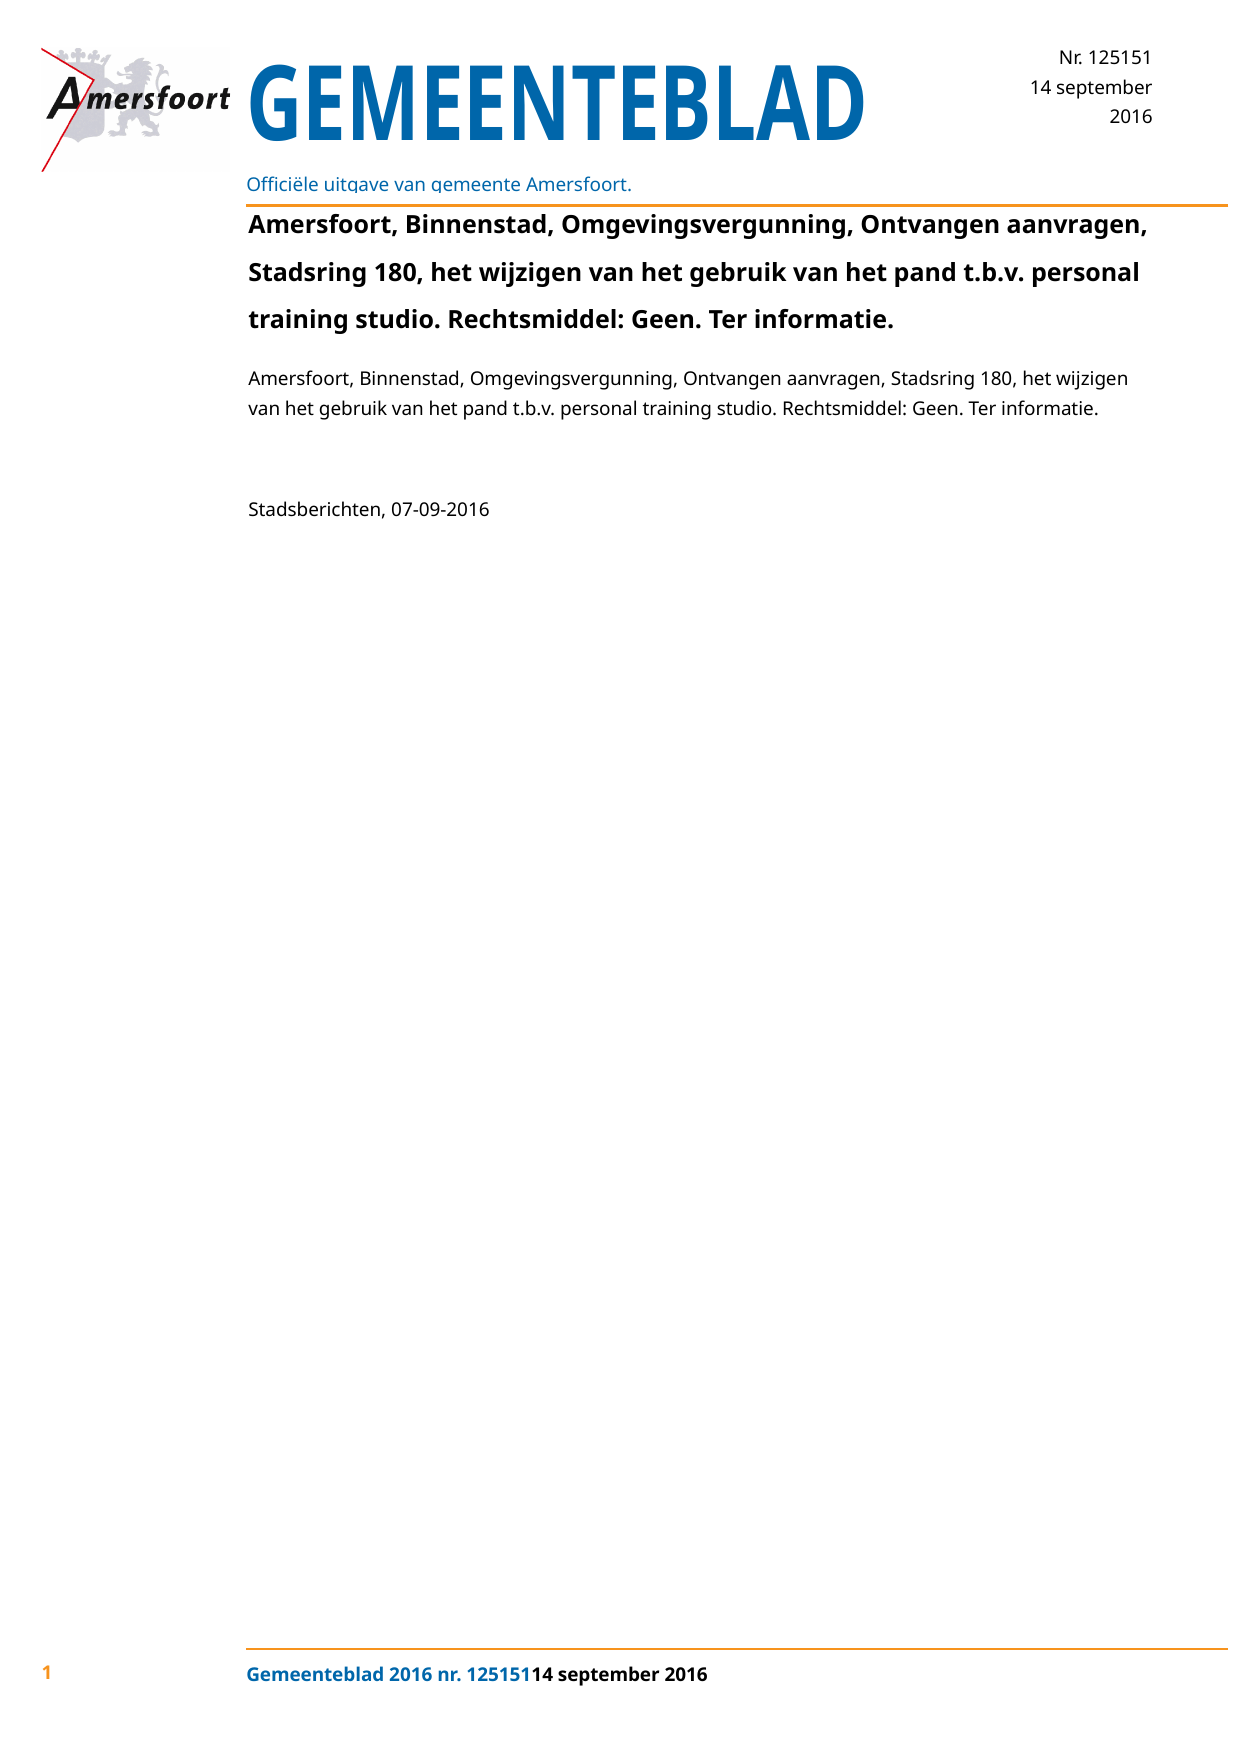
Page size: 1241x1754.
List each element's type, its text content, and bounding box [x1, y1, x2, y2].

text Amersfoort, Binnenstad, Omgevingsvergunning, Ontvangen aanvragen, Stadsring 180, het wijzigen van het gebruik van het pand t.b.v. personal training studio. Rechtsmiddel: Geen. Ter informatie. [248, 366, 1152, 421]
picture [41, 47, 231, 172]
text Stadsberichten, 07-09-2016 [248, 496, 1152, 522]
text Amersfoort, Binnenstad, Omgevingsvergunning, Ontvangen aanvragen, Stadsring 180, het wijzigen van het gebruik van het pand t.b.v. personal training studio. Rechtsmiddel: Geen. Ter informatie. [248, 207, 1152, 336]
